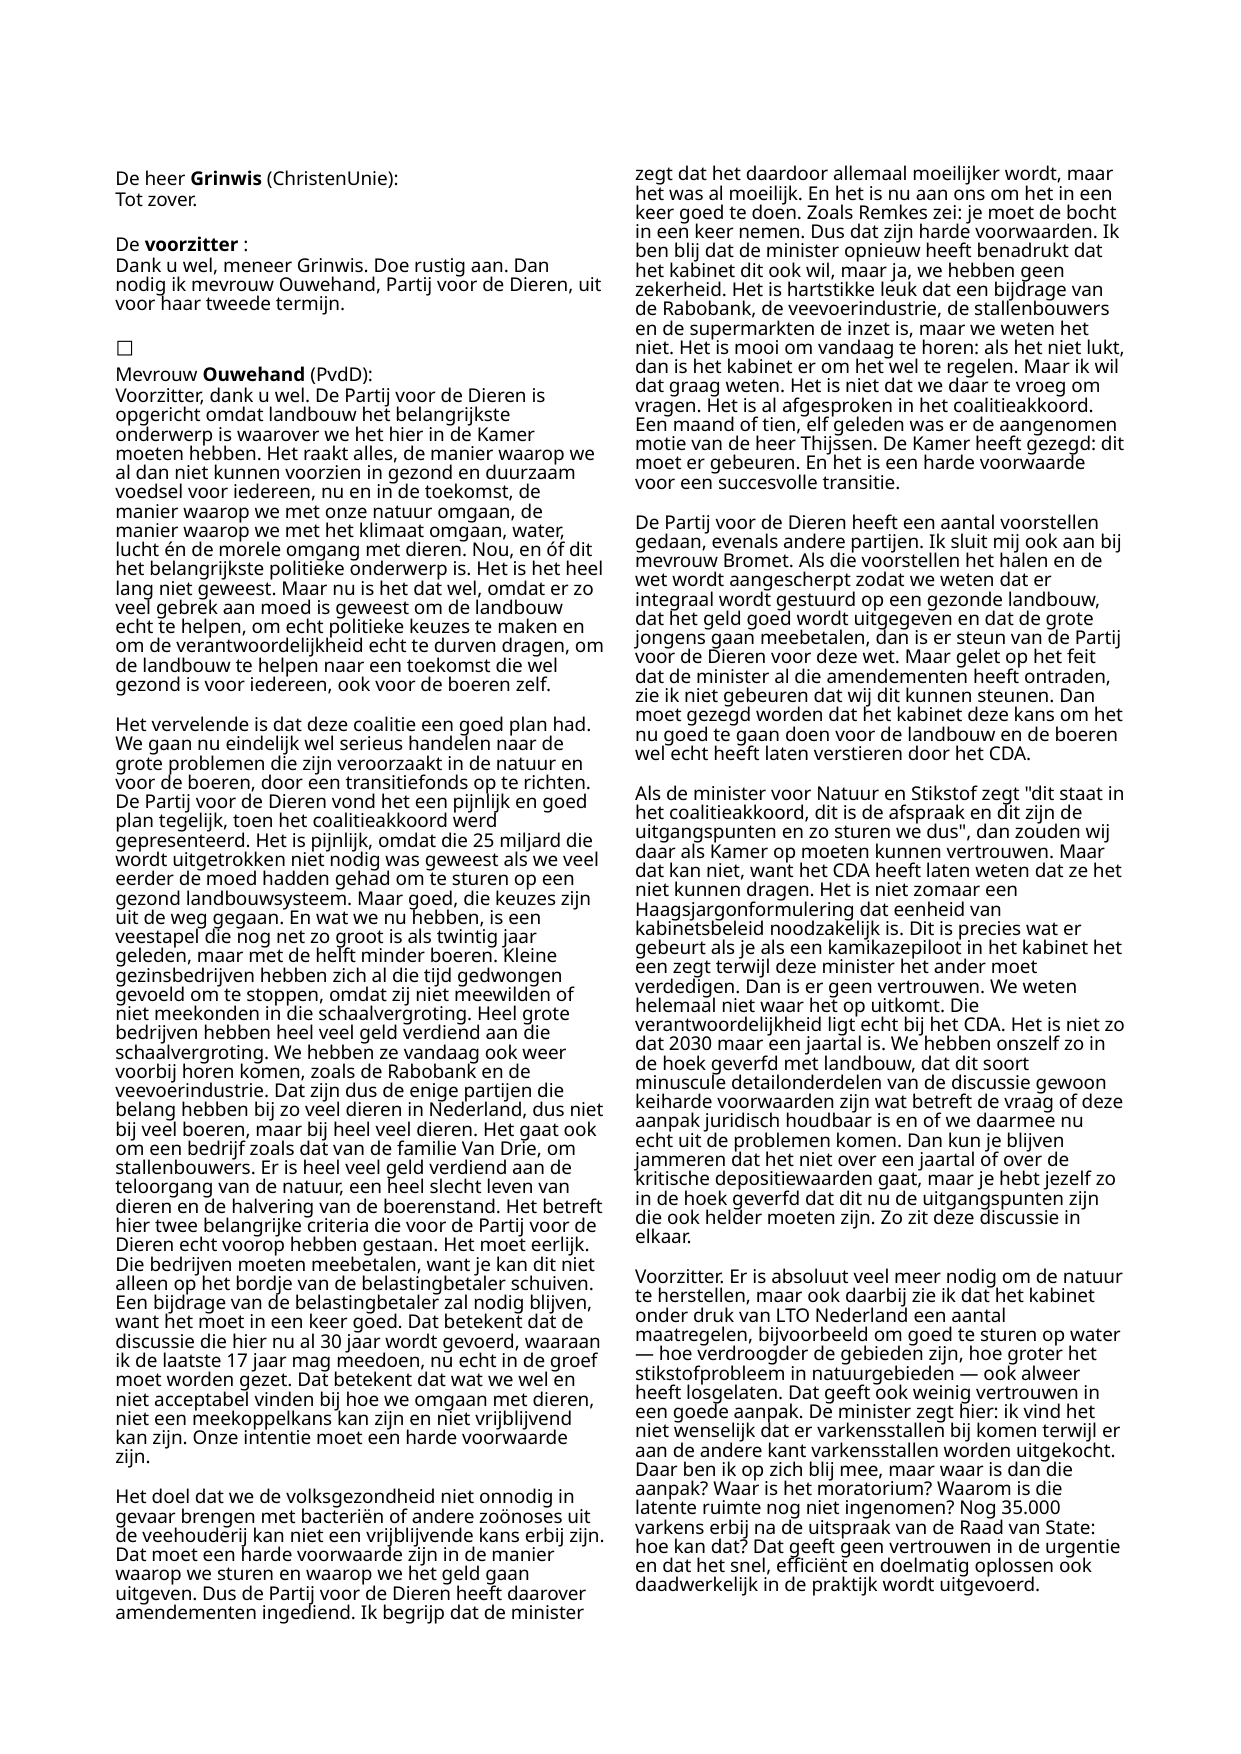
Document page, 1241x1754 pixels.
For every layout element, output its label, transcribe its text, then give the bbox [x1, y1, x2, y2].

text ⬜ [115, 336, 605, 361]
text Het doel dat we de volksgezondheid niet onnodig in gevaar brengen met bacteriën of andere zoönoses uit de veehouderij kan niet een vrijblijvende kans erbij zijn. Dat moet een harde voorwaarde zijn in de manier waarop we sturen en waarop we het geld gaan uitgeven. Dus de Partij voor de Dieren heeft daarover amendementen ingediend. Ik begrijp dat de minister [115, 1488, 605, 1623]
text De voorzitter : [115, 231, 605, 257]
text Mevrouw Ouwehand (PvdD): [115, 361, 605, 387]
text Tot zover. [115, 191, 605, 210]
text Dank u wel, meneer Grinwis. Doe rustig aan. Dan nodig ik mevrouw Ouwehand, Partij voor de Dieren, uit voor haar tweede termijn. [115, 257, 605, 315]
text Het vervelende is dat deze coalitie een goed plan had. We gaan nu eindelijk wel serieus handelen naar de grote problemen die zijn veroorzaakt in de natuur en voor de boeren, door een transitiefonds op te richten. De Partij voor de Dieren vond het een pijnlijk en goed plan tegelijk, toen het coalitieakkoord werd gepresenteerd. Het is pijnlijk, omdat die 25 miljard die wordt uitgetrokken niet nodig was geweest als we veel eerder de moed hadden gehad om te sturen op een gezond landbouwsysteem. Maar goed, die keuzes zijn uit de weg gegaan. En wat we nu hebben, is een veestapel die nog net zo groot is als twintig jaar geleden, maar met de helft minder boeren. Kleine gezinsbedrijven hebben zich al die tijd gedwongen gevoeld om te stoppen, omdat zij niet meewilden of niet meekonden in die schaalvergroting. Heel grote bedrijven hebben heel veel geld verdiend aan die schaalvergroting. We hebben ze vandaag ook weer voorbij horen komen, zoals de Rabobank en de veevoerindustrie. Dat zijn dus de enige partijen die belang hebben bij zo veel dieren in Nederland, dus niet bij veel boeren, maar bij heel veel dieren. Het gaat ook om een bedrijf zoals dat van de familie Van Drie, om stallenbouwers. Er is heel veel geld verdiend aan de teloorgang van de natuur, een heel slecht leven van dieren en de halvering van de boerenstand. Het betreft hier twee belangrijke criteria die voor de Partij voor de Dieren echt voorop hebben gestaan. Het moet eerlijk. Die bedrijven moeten meebetalen, want je kan dit niet alleen op het bordje van de belastingbetaler schuiven. Een bijdrage van de belastingbetaler zal nodig blijven, want het moet in een keer goed. Dat betekent dat de discussie die hier nu al 30 jaar wordt gevoerd, waaraan ik de laatste 17 jaar mag meedoen, nu echt in de groef moet worden gezet. Dat betekent dat wat we wel en niet acceptabel vinden bij hoe we omgaan met dieren, niet een meekoppelkans kan zijn en niet vrijblijvend kan zijn. Onze intentie moet een harde voorwaarde zijn. [115, 716, 605, 1468]
text Als de minister voor Natuur en Stikstof zegt "dit staat in het coalitieakkoord, dit is de afspraak en dit zijn de uitgangspunten en zo sturen we dus", dan zouden wij daar als Kamer op moeten kunnen vertrouwen. Maar dat kan niet, want het CDA heeft laten weten dat ze het niet kunnen dragen. Het is niet zomaar een Haagsjargonformulering dat eenheid van kabinetsbeleid noodzakelijk is. Dit is precies wat er gebeurt als je als een kamikazepiloot in het kabinet het een zegt terwijl deze minister het ander moet verdedigen. Dan is er geen vertrouwen. We weten helemaal niet waar het op uitkomt. Die verantwoordelijkheid ligt echt bij het CDA. Het is niet zo dat 2030 maar een jaartal is. We hebben onszelf zo in de hoek geverfd met landbouw, dat dit soort minuscule detailonderdelen van de discussie gewoon keiharde voorwaarden zijn wat betreft de vraag of deze aanpak juridisch houdbaar is en of we daarmee nu echt uit de problemen komen. Dan kun je blijven jammeren dat het niet over een jaartal of over de kritische depositiewaarden gaat, maar je hebt jezelf zo in de hoek geverfd dat dit nu de uitgangspunten zijn die ook helder moeten zijn. Zo zit deze discussie in elkaar. [635, 785, 1125, 1247]
text Voorzitter. Er is absoluut veel meer nodig om de natuur te herstellen, maar ook daarbij zie ik dat het kabinet onder druk van LTO Nederland een aantal maatregelen, bijvoorbeeld om goed te sturen op water — hoe verdroogder de gebieden zijn, hoe groter het stikstofprobleem in natuurgebieden — ook alweer heeft losgelaten. Dat geeft ook weinig vertrouwen in een goede aanpak. De minister zegt hier: ik vind het niet wenselijk dat er varkensstallen bij komen terwijl er aan de andere kant varkensstallen worden uitgekocht. Daar ben ik op zich blij mee, maar waar is dan die aanpak? Waar is het moratorium? Waarom is die latente ruimte nog niet ingenomen? Nog 35.000 varkens erbij na de uitspraak van de Raad van State: hoe kan dat? Dat geeft geen vertrouwen in de urgentie en dat het snel, efficiënt en doelmatig oplossen ook daadwerkelijk in de praktijk wordt uitgevoerd. [635, 1268, 1125, 1596]
text De heer Grinwis (ChristenUnie): [115, 165, 605, 191]
text zegt dat het daardoor allemaal moeilijker wordt, maar het was al moeilijk. En het is nu aan ons om het in een keer goed te doen. Zoals Remkes zei: je moet de bocht in een keer nemen. Dus dat zijn harde voorwaarden. Ik ben blij dat de minister opnieuw heeft benadrukt dat het kabinet dit ook wil, maar ja, we hebben geen zekerheid. Het is hartstikke leuk dat een bijdrage van de Rabobank, de veevoerindustrie, de stallenbouwers en de supermarkten de inzet is, maar we weten het niet. Het is mooi om vandaag te horen: als het niet lukt, dan is het kabinet er om het wel te regelen. Maar ik wil dat graag weten. Het is niet dat we daar te vroeg om vragen. Het is al afgesproken in het coalitieakkoord. Een maand of tien, elf geleden was er de aangenomen motie van de heer Thijssen. De Kamer heeft gezegd: dit moet er gebeuren. En het is een harde voorwaarde voor een succesvolle transitie. [635, 165, 1125, 493]
text De Partij voor de Dieren heeft een aantal voorstellen gedaan, evenals andere partijen. Ik sluit mij ook aan bij mevrouw Bromet. Als die voorstellen het halen en de wet wordt aangescherpt zodat we weten dat er integraal wordt gestuurd op een gezonde landbouw, dat het geld goed wordt uitgegeven en dat de grote jongens gaan meebetalen, dan is er steun van de Partij voor de Dieren voor deze wet. Maar gelet op het feit dat de minister al die amendementen heeft ontraden, zie ik niet gebeuren dat wij dit kunnen steunen. Dan moet gezegd worden dat het kabinet deze kans om het nu goed te gaan doen voor de landbouw en de boeren wel echt heeft laten verstieren door het CDA. [635, 514, 1125, 764]
text Voorzitter, dank u wel. De Partij voor de Dieren is opgericht omdat landbouw het belangrijkste onderwerp is waarover we het hier in de Kamer moeten hebben. Het raakt alles, de manier waarop we al dan niet kunnen voorzien in gezond en duurzaam voedsel voor iedereen, nu en in de toekomst, de manier waarop we met onze natuur omgaan, de manier waarop we met het klimaat omgaan, water, lucht én de morele omgang met dieren. Nou, en óf dit het belangrijkste politieke onderwerp is. Het is het heel lang niet geweest. Maar nu is het dat wel, omdat er zo veel gebrek aan moed is geweest om de landbouw echt te helpen, om echt politieke keuzes te maken en om de verantwoordelijkheid echt te durven dragen, om de landbouw te helpen naar een toekomst die wel gezond is voor iedereen, ook voor de boeren zelf. [115, 387, 605, 695]
